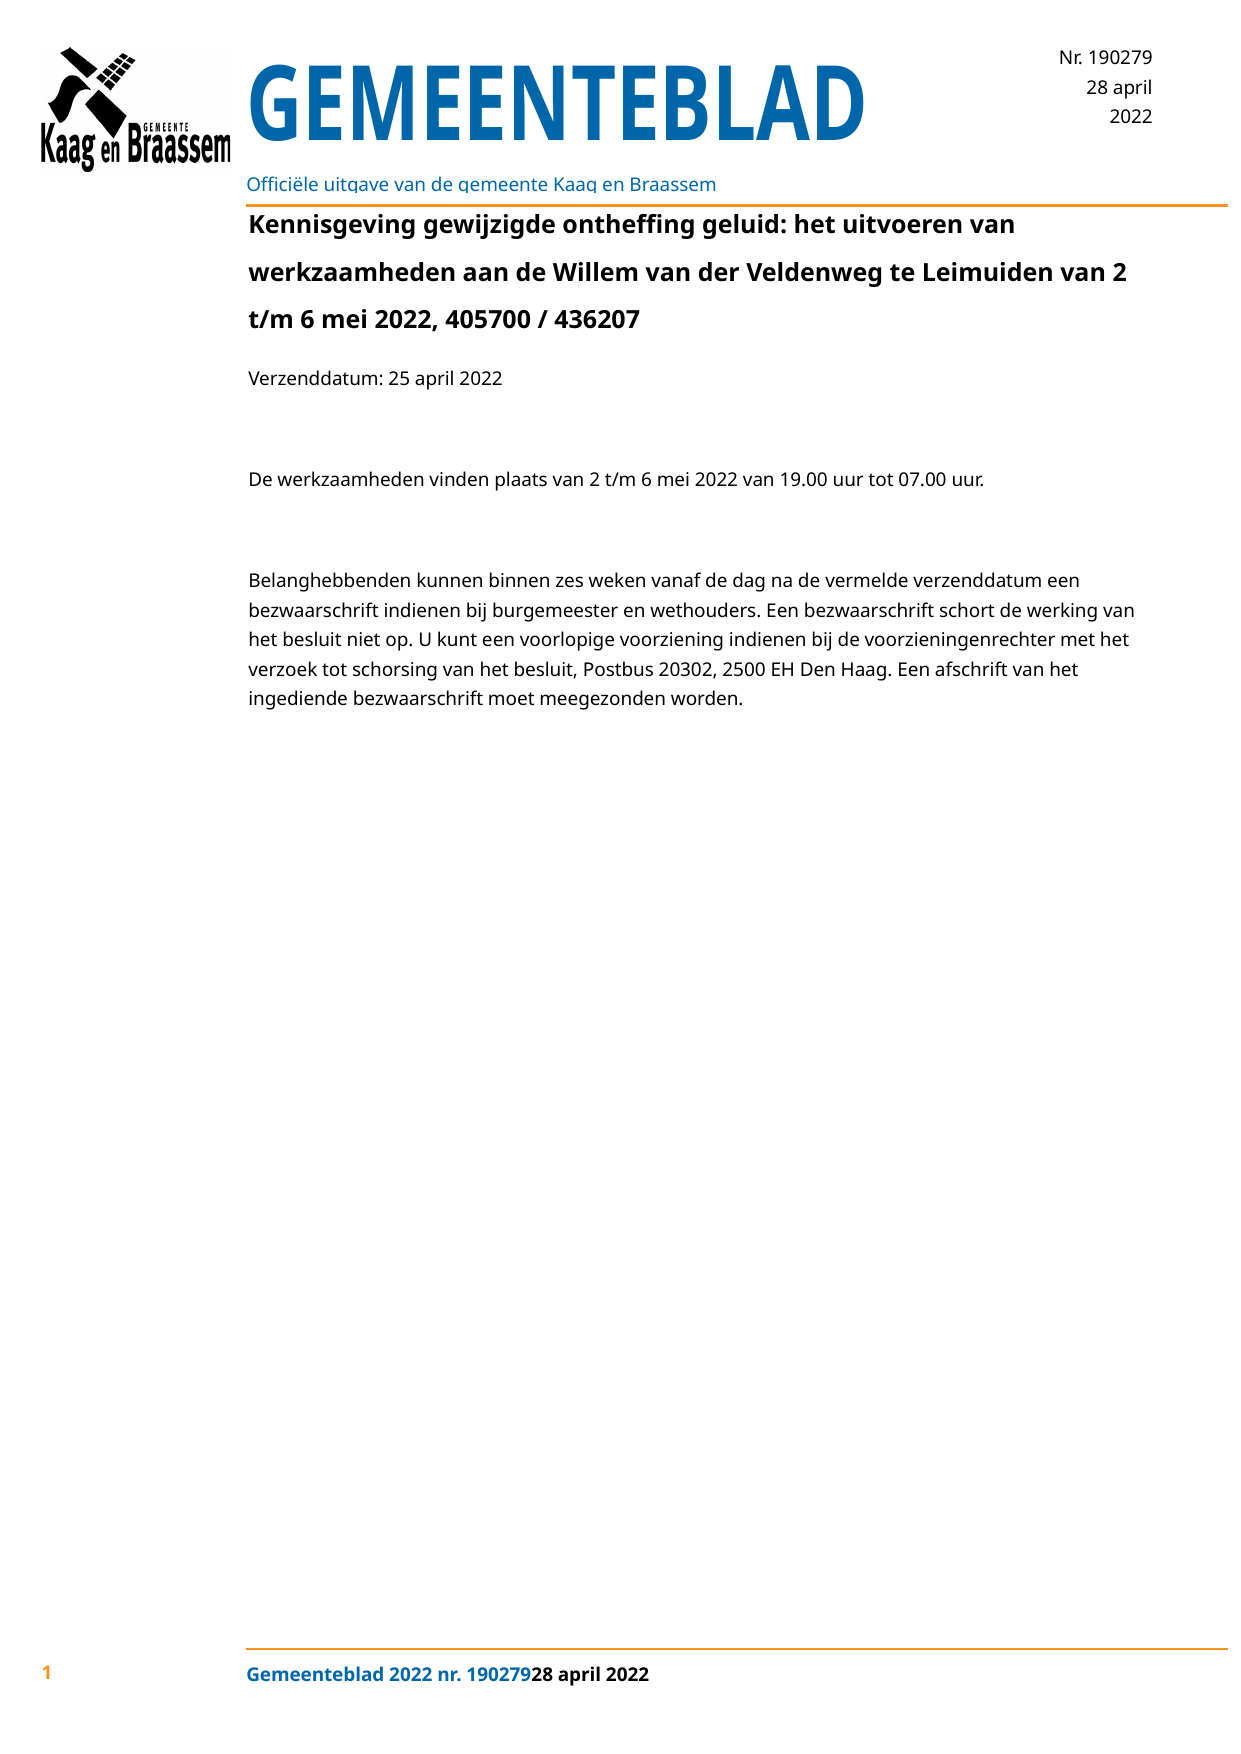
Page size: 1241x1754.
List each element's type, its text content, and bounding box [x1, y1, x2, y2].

text Kennisgeving gewijzigde ontheffing geluid: het uitvoeren van werkzaamheden aan de Willem van der Veldenweg te Leimuiden van 2 t/m 6 mei 2022, 405700 / 436207 [248, 207, 1152, 336]
text Belanghebbenden kunnen binnen zes weken vanaf de dag na de vermelde verzenddatum een bezwaarschrift indienen bij burgemeester en wethouders. Een bezwaarschrift schort de werking van het besluit niet op. U kunt een voorlopige voorziening indienen bij de voorzieningenrechter met het verzoek tot schorsing van het besluit, Postbus 20302, 2500 EH Den Haag. Een afschrift van het ingediende bezwaarschrift moet meegezonden worden. [248, 567, 1152, 711]
text Verzenddatum: 25 april 2022 [248, 366, 1152, 391]
text De werkzaamheden vinden plaats van 2 t/m 6 mei 2022 van 19.00 uur tot 07.00 uur. [248, 466, 1152, 492]
picture [41, 47, 231, 172]
